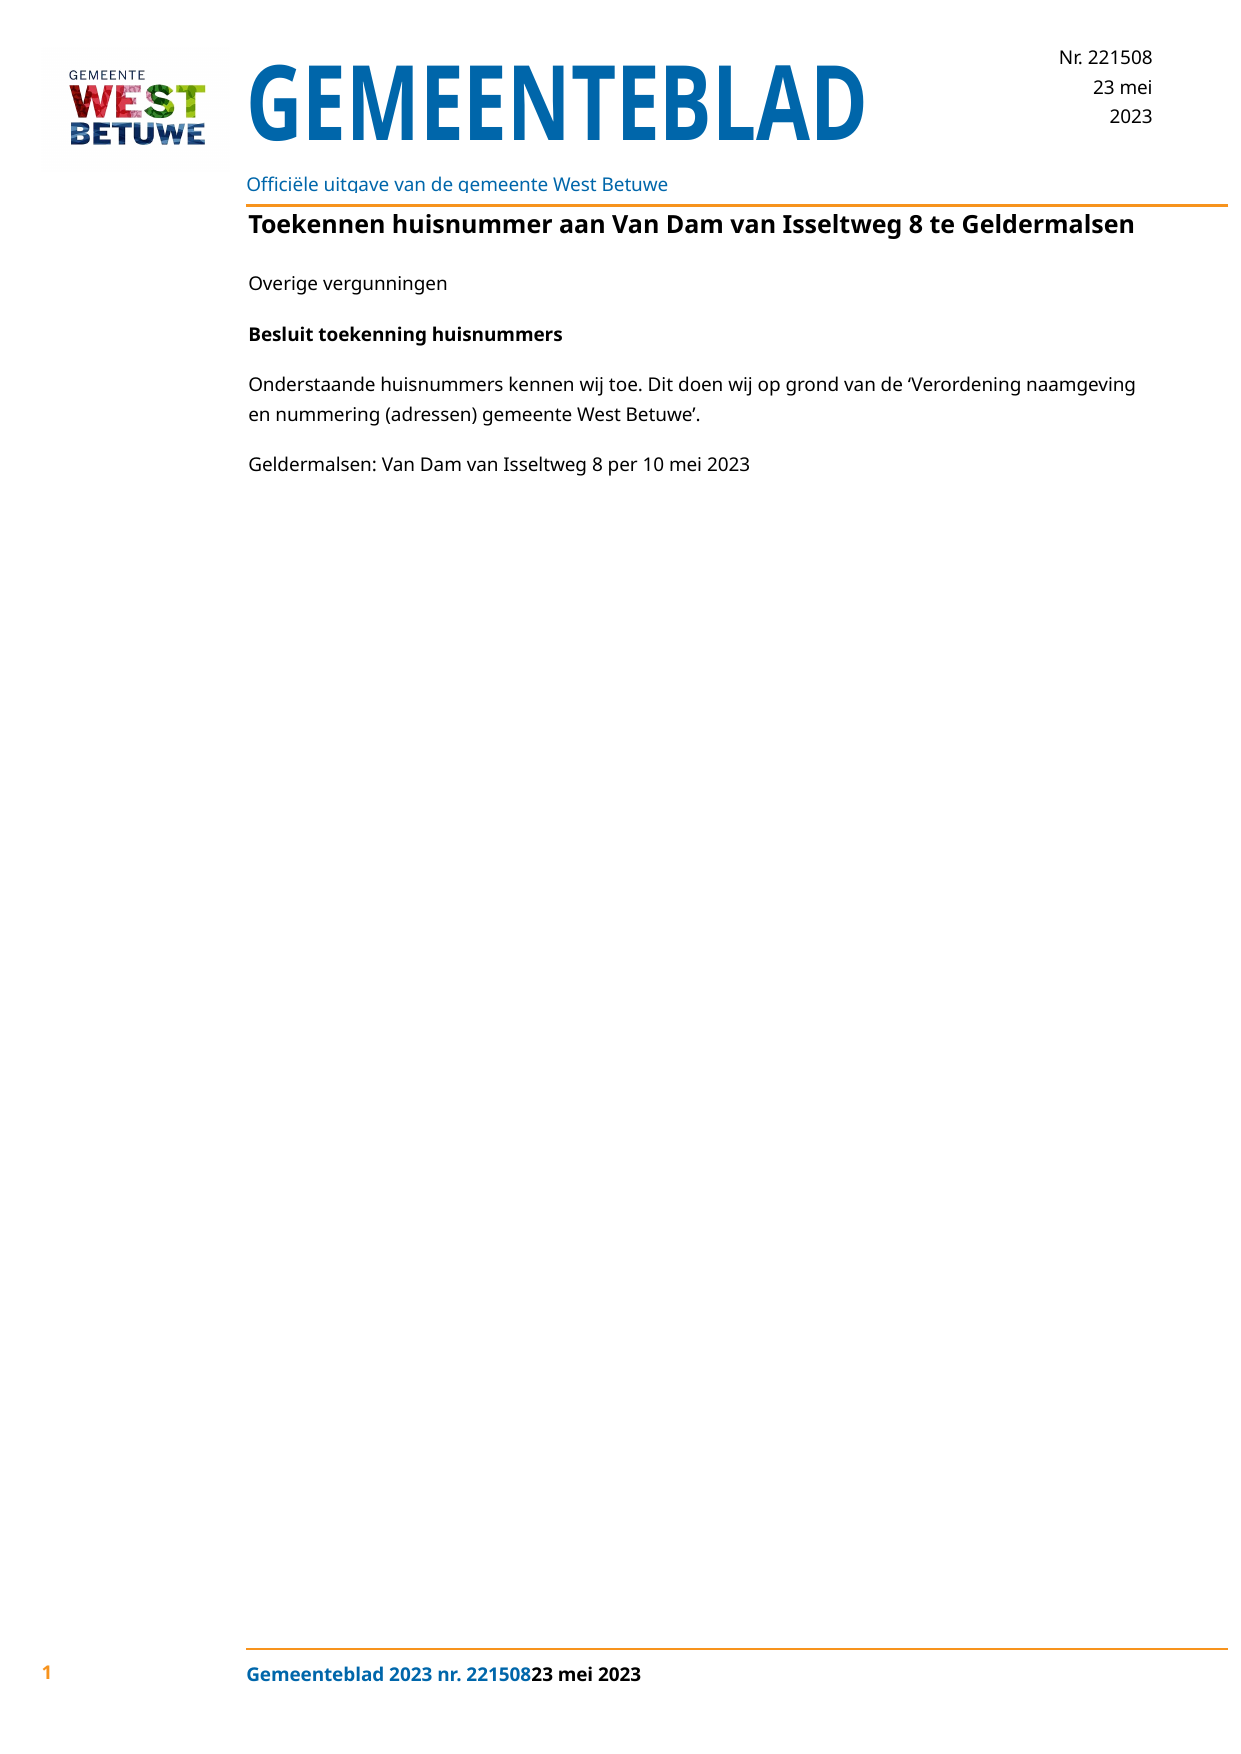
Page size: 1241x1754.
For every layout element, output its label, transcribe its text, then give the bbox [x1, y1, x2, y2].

text Onderstaande huisnummers kennen wij toe. Dit doen wij op grond van de ‘Verordening naamgeving en nummering (adressen) gemeente West Betuwe’. [248, 371, 1152, 426]
picture [41, 47, 231, 172]
text Overige vergunningen [248, 270, 1152, 296]
text Geldermalsen: Van Dam van Isseltweg 8 per 10 mei 2023 [248, 451, 1152, 477]
text Toekennen huisnummer aan Van Dam van Isseltweg 8 te Geldermalsen [248, 207, 1152, 241]
text Besluit toekenning huisnummers [248, 321, 1152, 346]
